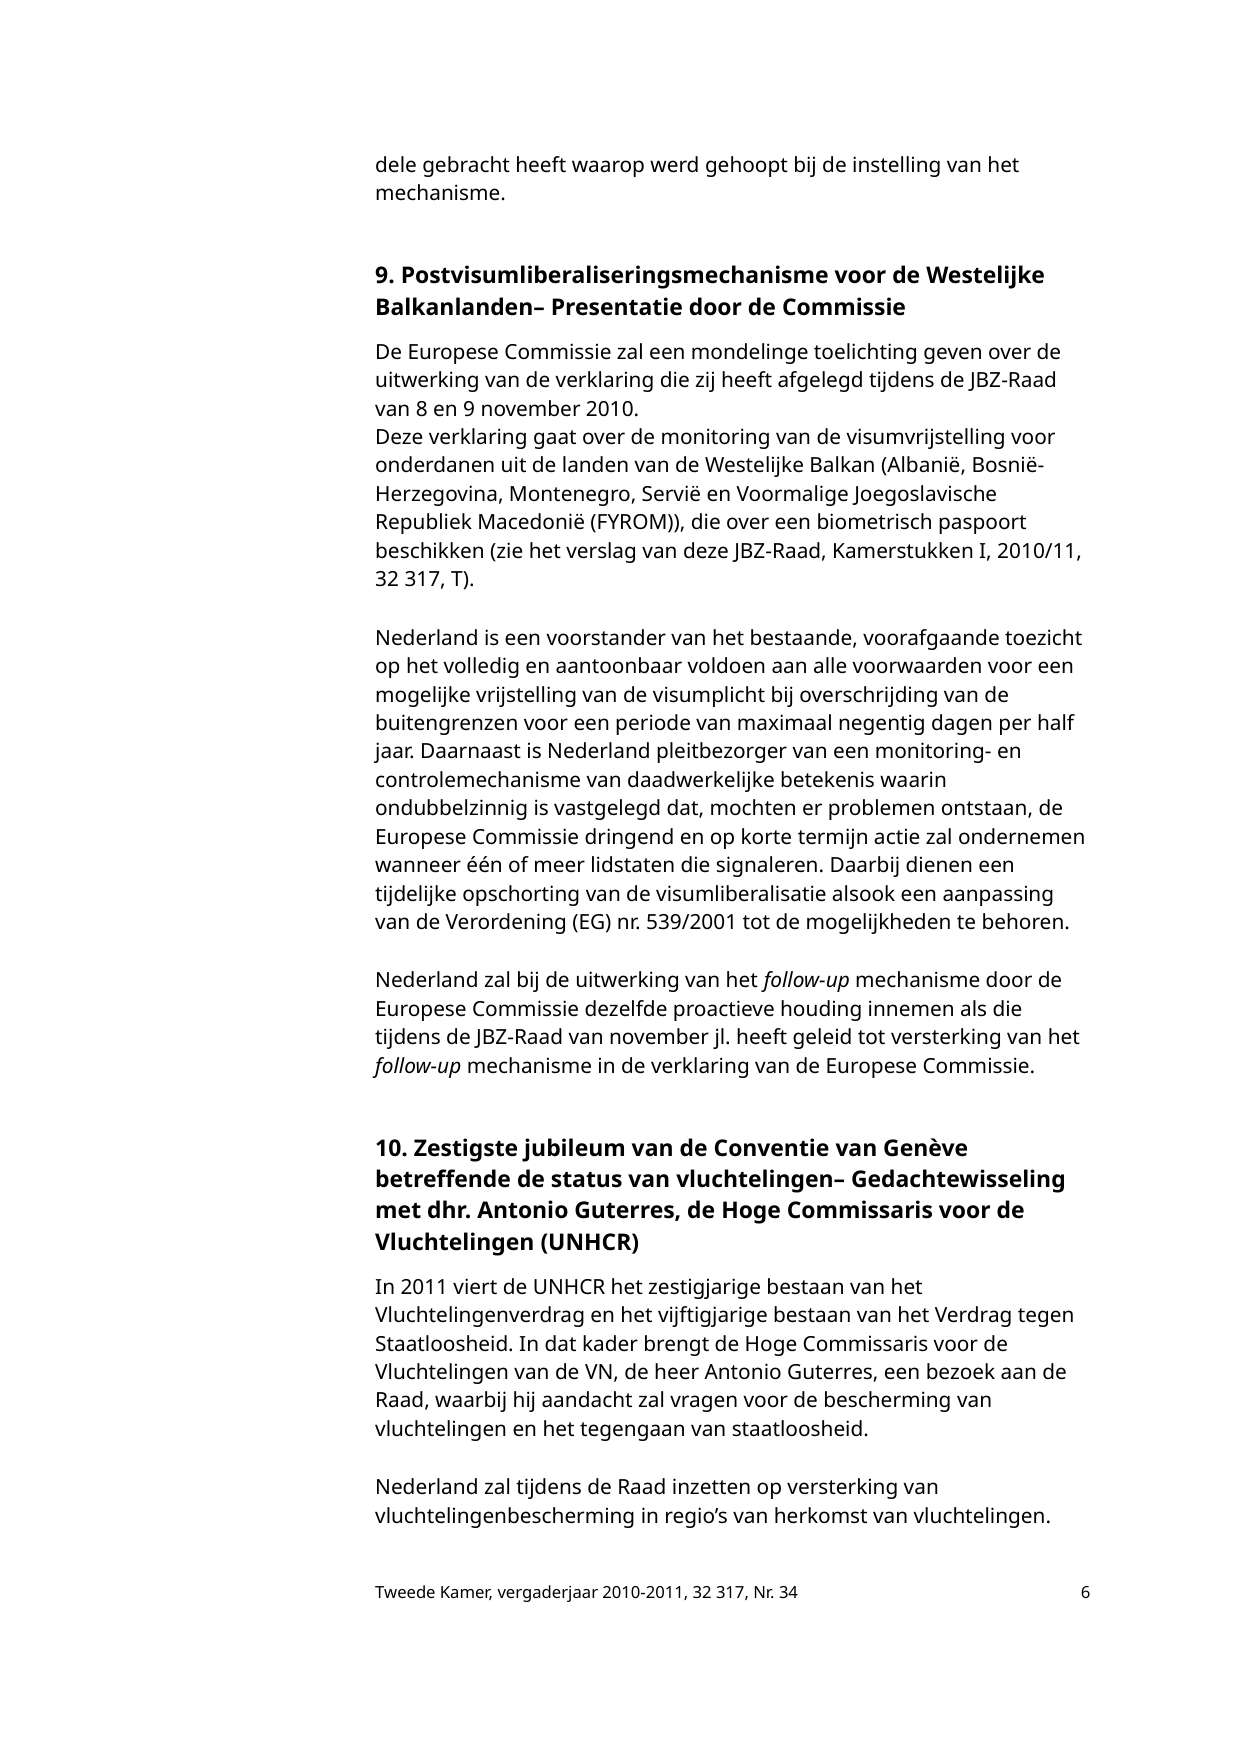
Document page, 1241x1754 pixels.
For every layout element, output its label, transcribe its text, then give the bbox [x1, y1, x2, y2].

text dele gebracht heeft waarop werd gehoopt bij de instelling van het mechanisme. [375, 150, 1090, 207]
text De Europese Commissie zal een mondelinge toelichting geven over de uitwerking van de verklaring die zij heeft afgelegd tijdens de JBZ-Raad van 8 en 9 november 2010. [375, 337, 1090, 422]
subtitle 10. Zestigste jubileum van de Conventie van Genève betreffende de status van vluchtelingen– Gedachtewisseling met dhr. Antonio Guterres, de Hoge Commissaris voor de Vluchtelingen (UNHCR) [375, 1132, 1090, 1257]
text In 2011 viert de UNHCR het zestigjarige bestaan van het Vluchtelingenverdrag en het vijftigjarige bestaan van het Verdrag tegen Staatloosheid. In dat kader brengt de Hoge Commissaris voor de Vluchtelingen van de VN, de heer Antonio Guterres, een bezoek aan de Raad, waarbij hij aandacht zal vragen voor de bescherming van vluchtelingen en het tegengaan van staatloosheid. [375, 1272, 1090, 1442]
text Nederland zal tijdens de Raad inzetten op versterking van vluchtelingenbescherming in regio’s van herkomst van vluchtelingen. [375, 1472, 1090, 1529]
subtitle 9. Postvisumliberaliseringsmechanisme voor de Westelijke Balkanlanden– Presentatie door de Commissie [375, 259, 1090, 322]
text Deze verklaring gaat over de monitoring van de visumvrijstelling voor onderdanen uit de landen van de Westelijke Balkan (Albanië, Bosnië-Herzegovina, Montenegro, Servië en Voormalige Joegoslavische Republiek Macedonië (FYROM)), die over een biometrisch paspoort beschikken (zie het verslag van deze JBZ-Raad, Kamerstukken I, 2010/11, 32 317, T). [375, 422, 1090, 593]
text Nederland zal bij de uitwerking van het follow-up mechanisme door de Europese Commissie dezelfde proactieve houding innemen als die tijdens de JBZ-Raad van november jl. heeft geleid tot versterking van het follow-up mechanisme in de verklaring van de Europese Commissie. [375, 966, 1090, 1079]
text Nederland is een voorstander van het bestaande, voorafgaande toezicht op het volledig en aantoonbaar voldoen aan alle voorwaarden voor een mogelijke vrijstelling van de visumplicht bij overschrijding van de buitengrenzen voor een periode van maximaal negentig dagen per half jaar. Daarnaast is Nederland pleitbezorger van een monitoring- en controlemechanisme van daadwerkelijke betekenis waarin ondubbelzinnig is vastgelegd dat, mochten er problemen ontstaan, de Europese Commissie dringend en op korte termijn actie zal ondernemen wanneer één of meer lidstaten die signaleren. Daarbij dienen een tijdelijke opschorting van de visumliberalisatie alsook een aanpassing van de Verordening (EG) nr. 539/2001 tot de mogelijkheden te behoren. [375, 623, 1090, 936]
